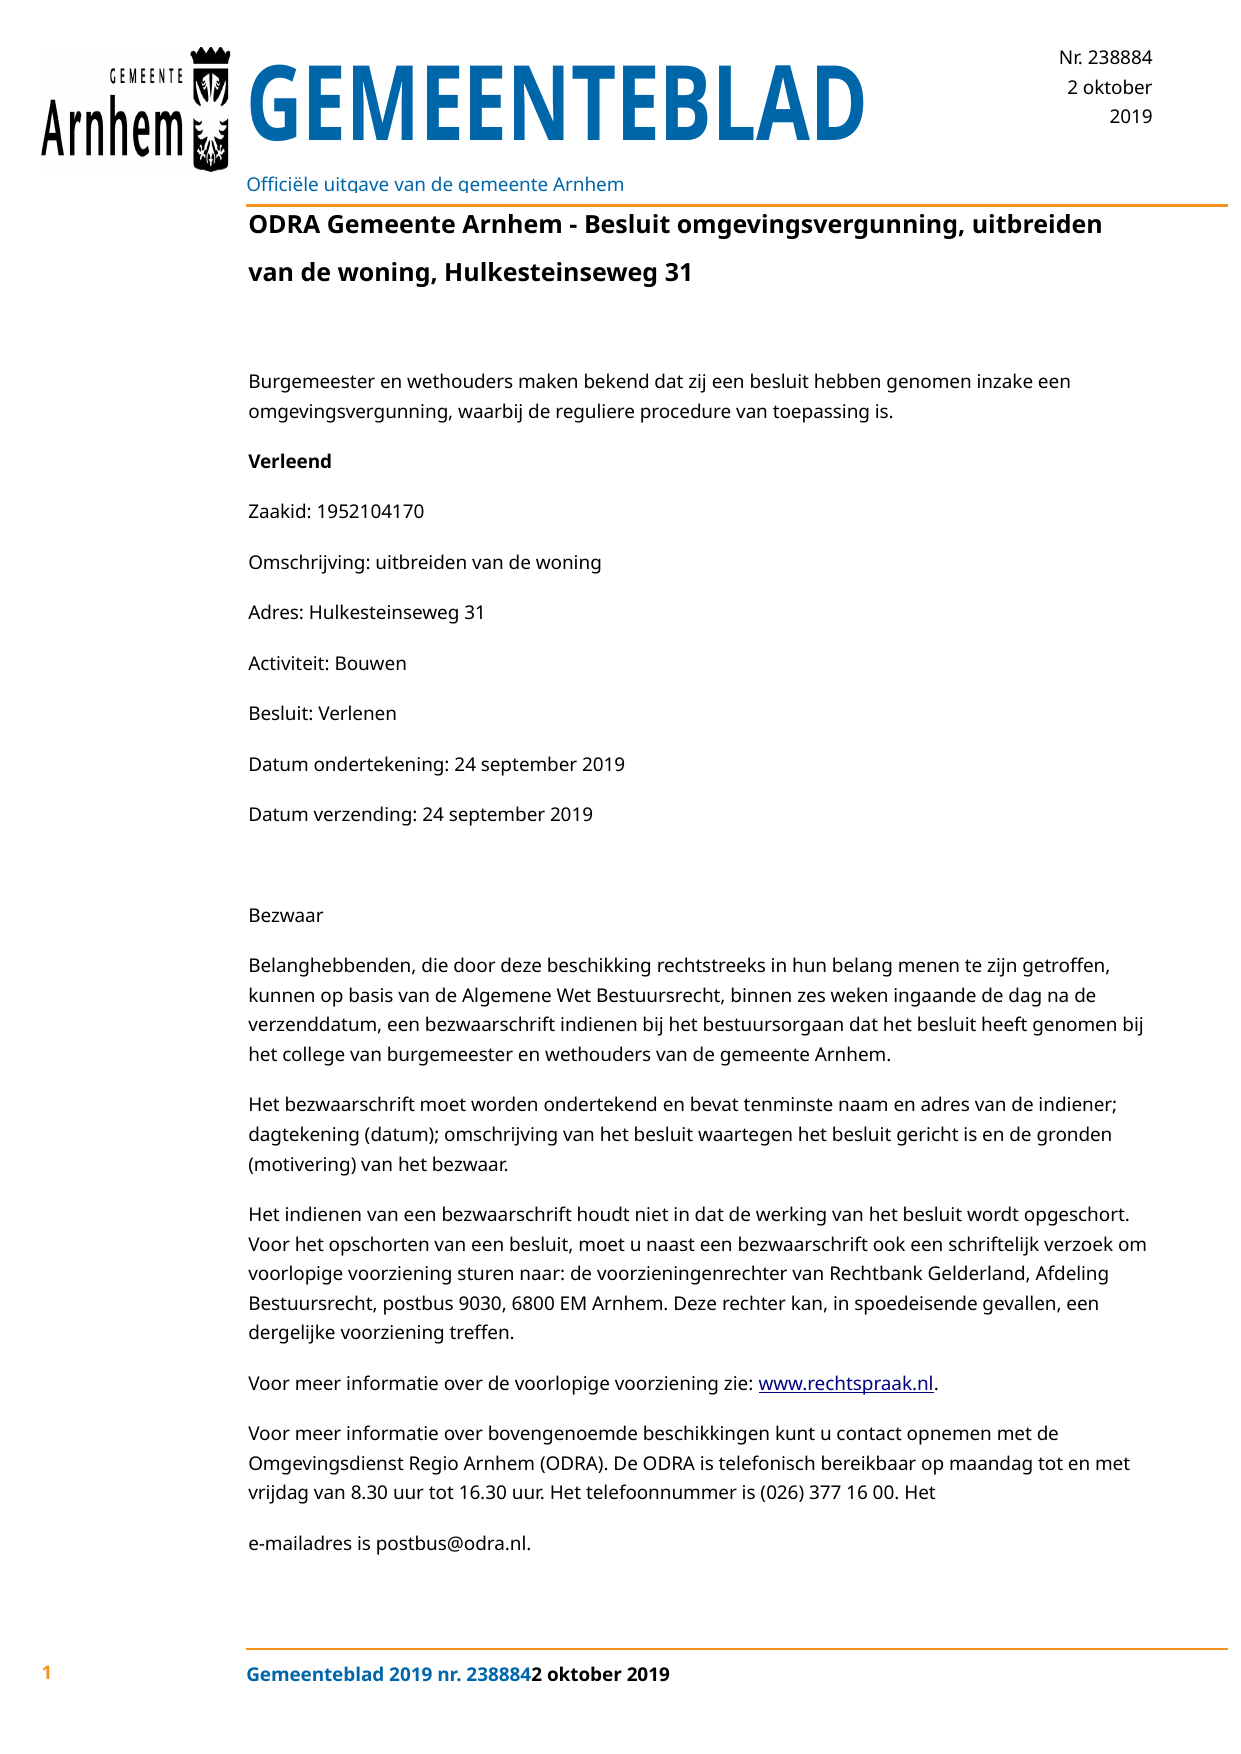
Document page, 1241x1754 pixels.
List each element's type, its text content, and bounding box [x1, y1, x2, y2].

text Omschrijving: uitbreiden van de woning [248, 549, 1152, 575]
text Activiteit: Bouwen [248, 650, 1152, 676]
text Datum verzending: 24 september 2019 [248, 801, 1152, 827]
text e-mailadres is postbus@odra.nl. [248, 1530, 1152, 1556]
text Verleend [248, 448, 1152, 474]
text Zaakid: 1952104170 [248, 499, 1152, 524]
text Bezwaar [248, 902, 1152, 928]
picture [41, 47, 231, 172]
text Burgemeester en wethouders maken bekend dat zij een besluit hebben genomen inzake een omgevingsvergunning, waarbij de reguliere procedure van toepassing is. [248, 368, 1152, 424]
text Het indienen van een bezwaarschrift houdt niet in dat de werking van het besluit wordt opgeschort. Voor het opschorten van een besluit, moet u naast een bezwaarschrift ook een schriftelijk verzoek om voorlopige voorziening sturen naar: de voorzieningenrechter van Rechtbank Gelderland, Afdeling Bestuursrecht, postbus 9030, 6800 EM Arnhem. Deze rechter kan, in spoedeisende gevallen, een dergelijke voorziening treffen. [248, 1201, 1152, 1345]
text Besluit: Verlenen [248, 700, 1152, 726]
text Belanghebbenden, die door deze beschikking rechtstreeks in hun belang menen te zijn getroffen, kunnen op basis van de Algemene Wet Bestuursrecht, binnen zes weken ingaande de dag na de verzenddatum, een bezwaarschrift indienen bij het bestuursorgaan dat het besluit heeft genomen bij het college van burgemeester en wethouders van de gemeente Arnhem. [248, 952, 1152, 1067]
text Adres: Hulkesteinseweg 31 [248, 599, 1152, 625]
text ODRA Gemeente Arnhem - Besluit omgevingsvergunning, uitbreiden van de woning, Hulkesteinseweg 31 [248, 207, 1152, 288]
text Datum ondertekening: 24 september 2019 [248, 751, 1152, 777]
text Voor meer informatie over de voorlopige voorziening zie: www.rechtspraak.nl. [248, 1370, 1152, 1396]
text Voor meer informatie over bovengenoemde beschikkingen kunt u contact opnemen met de Omgevingsdienst Regio Arnhem (ODRA). De ODRA is telefonisch bereikbaar op maandag tot en met vrijdag van 8.30 uur tot 16.30 uur. Het telefoonnummer is (026) 377 16 00. Het [248, 1420, 1152, 1505]
text Het bezwaarschrift moet worden ondertekend en bevat tenminste naam en adres van de indiener; dagtekening (datum); omschrijving van het besluit waartegen het besluit gericht is en de gronden (motivering) van het bezwaar. [248, 1092, 1152, 1177]
